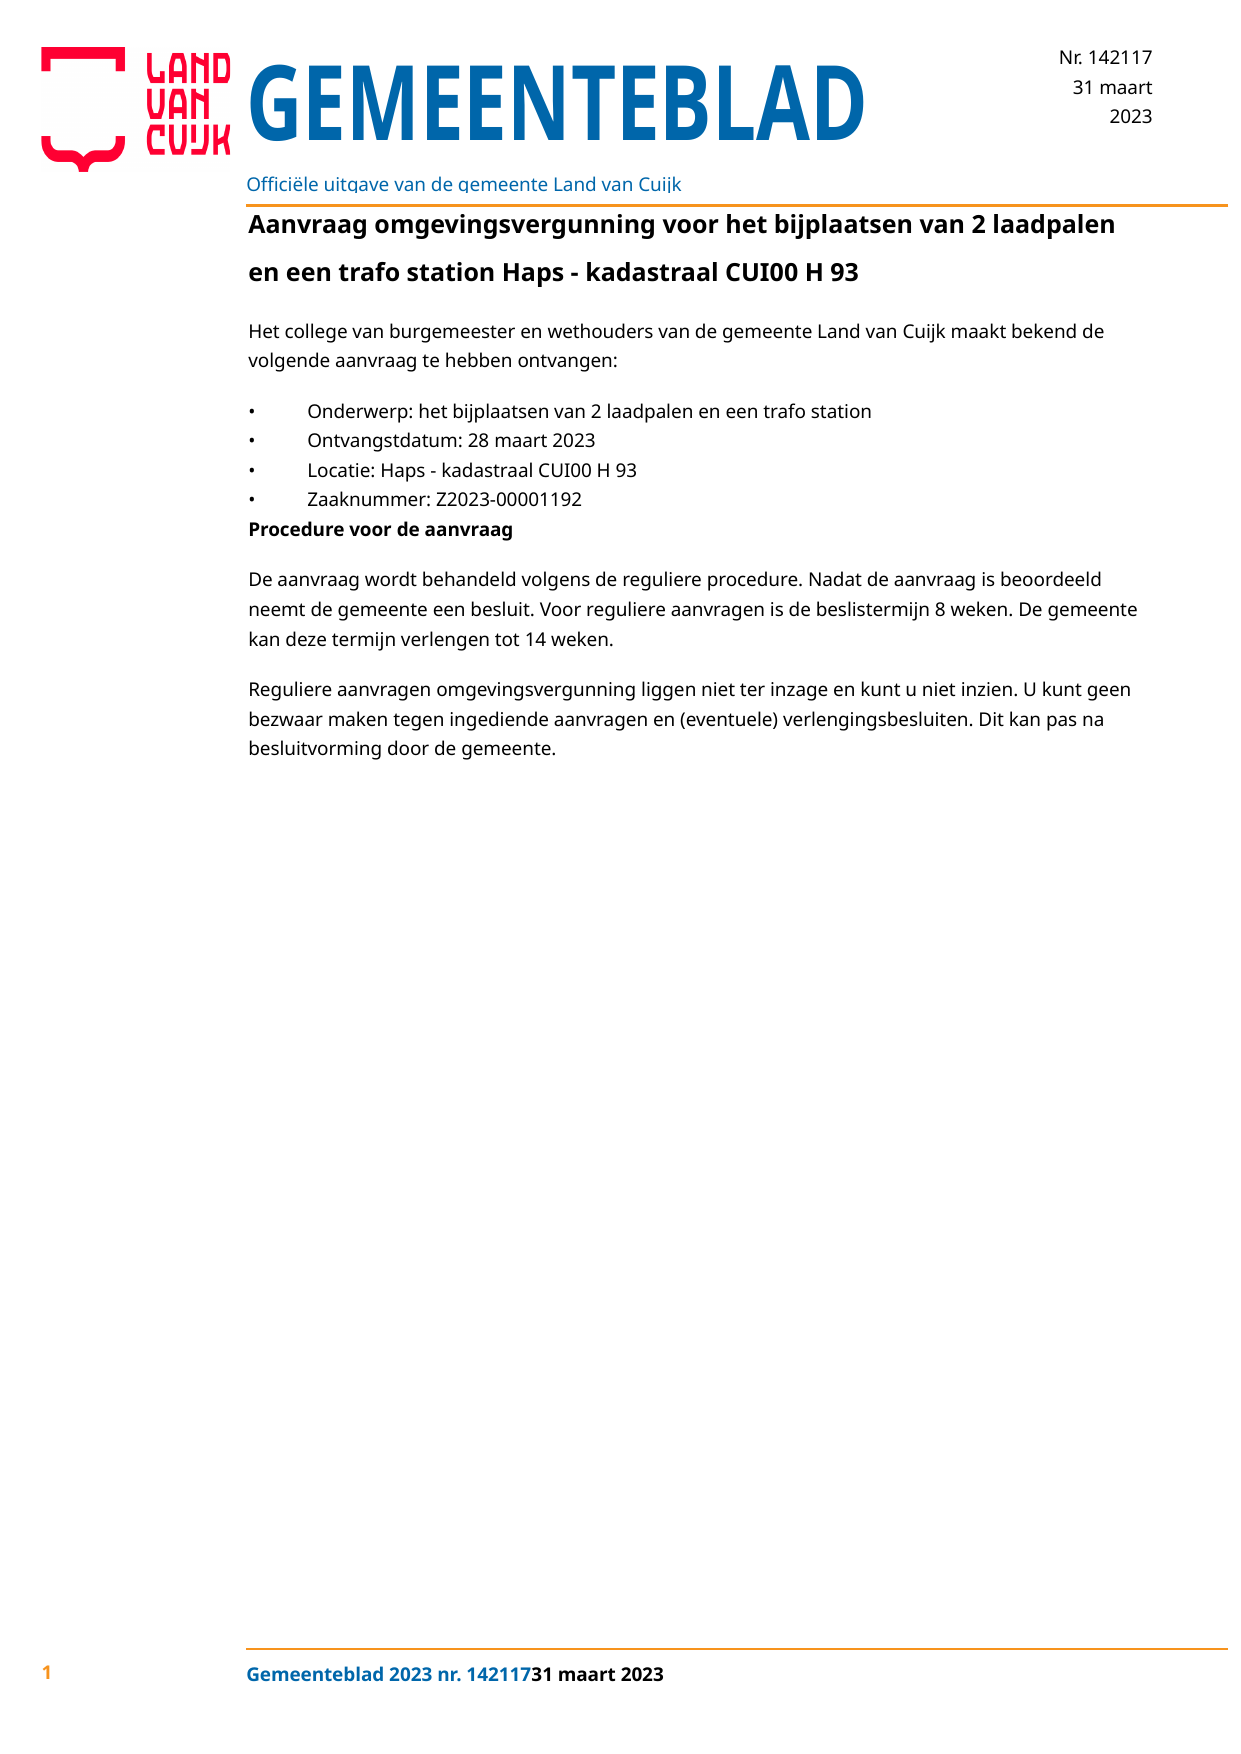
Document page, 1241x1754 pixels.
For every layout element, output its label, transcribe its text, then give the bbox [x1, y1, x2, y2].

picture [41, 47, 231, 172]
list Zaaknummer: Z2023-00001192 [248, 487, 1152, 512]
list Onderwerp: het bijplaatsen van 2 laadpalen en een trafo station [248, 398, 1152, 424]
list Locatie: Haps - kadastraal CUI00 H 93 [248, 457, 1152, 483]
text De aanvraag wordt behandeld volgens de reguliere procedure. Nadat de aanvraag is beoordeeld neemt de gemeente een besluit. Voor reguliere aanvragen is de beslistermijn 8 weken. De gemeente kan deze termijn verlengen tot 14 weken. [248, 567, 1152, 652]
text Het college van burgemeester en wethouders van de gemeente Land van Cuijk maakt bekend de volgende aanvraag te hebben ontvangen: [248, 318, 1152, 373]
list Ontvangstdatum: 28 maart 2023 [248, 427, 1152, 453]
text Procedure voor de aanvraag [248, 516, 1152, 542]
text Aanvraag omgevingsvergunning voor het bijplaatsen van 2 laadpalen en een trafo station Haps - kadastraal CUI00 H 93 [248, 207, 1152, 288]
text Reguliere aanvragen omgevingsvergunning liggen niet ter inzage en kunt u niet inzien. U kunt geen bezwaar maken tegen ingediende aanvragen en (eventuele) verlengingsbesluiten. Dit kan pas na besluitvorming door de gemeente. [248, 676, 1152, 761]
